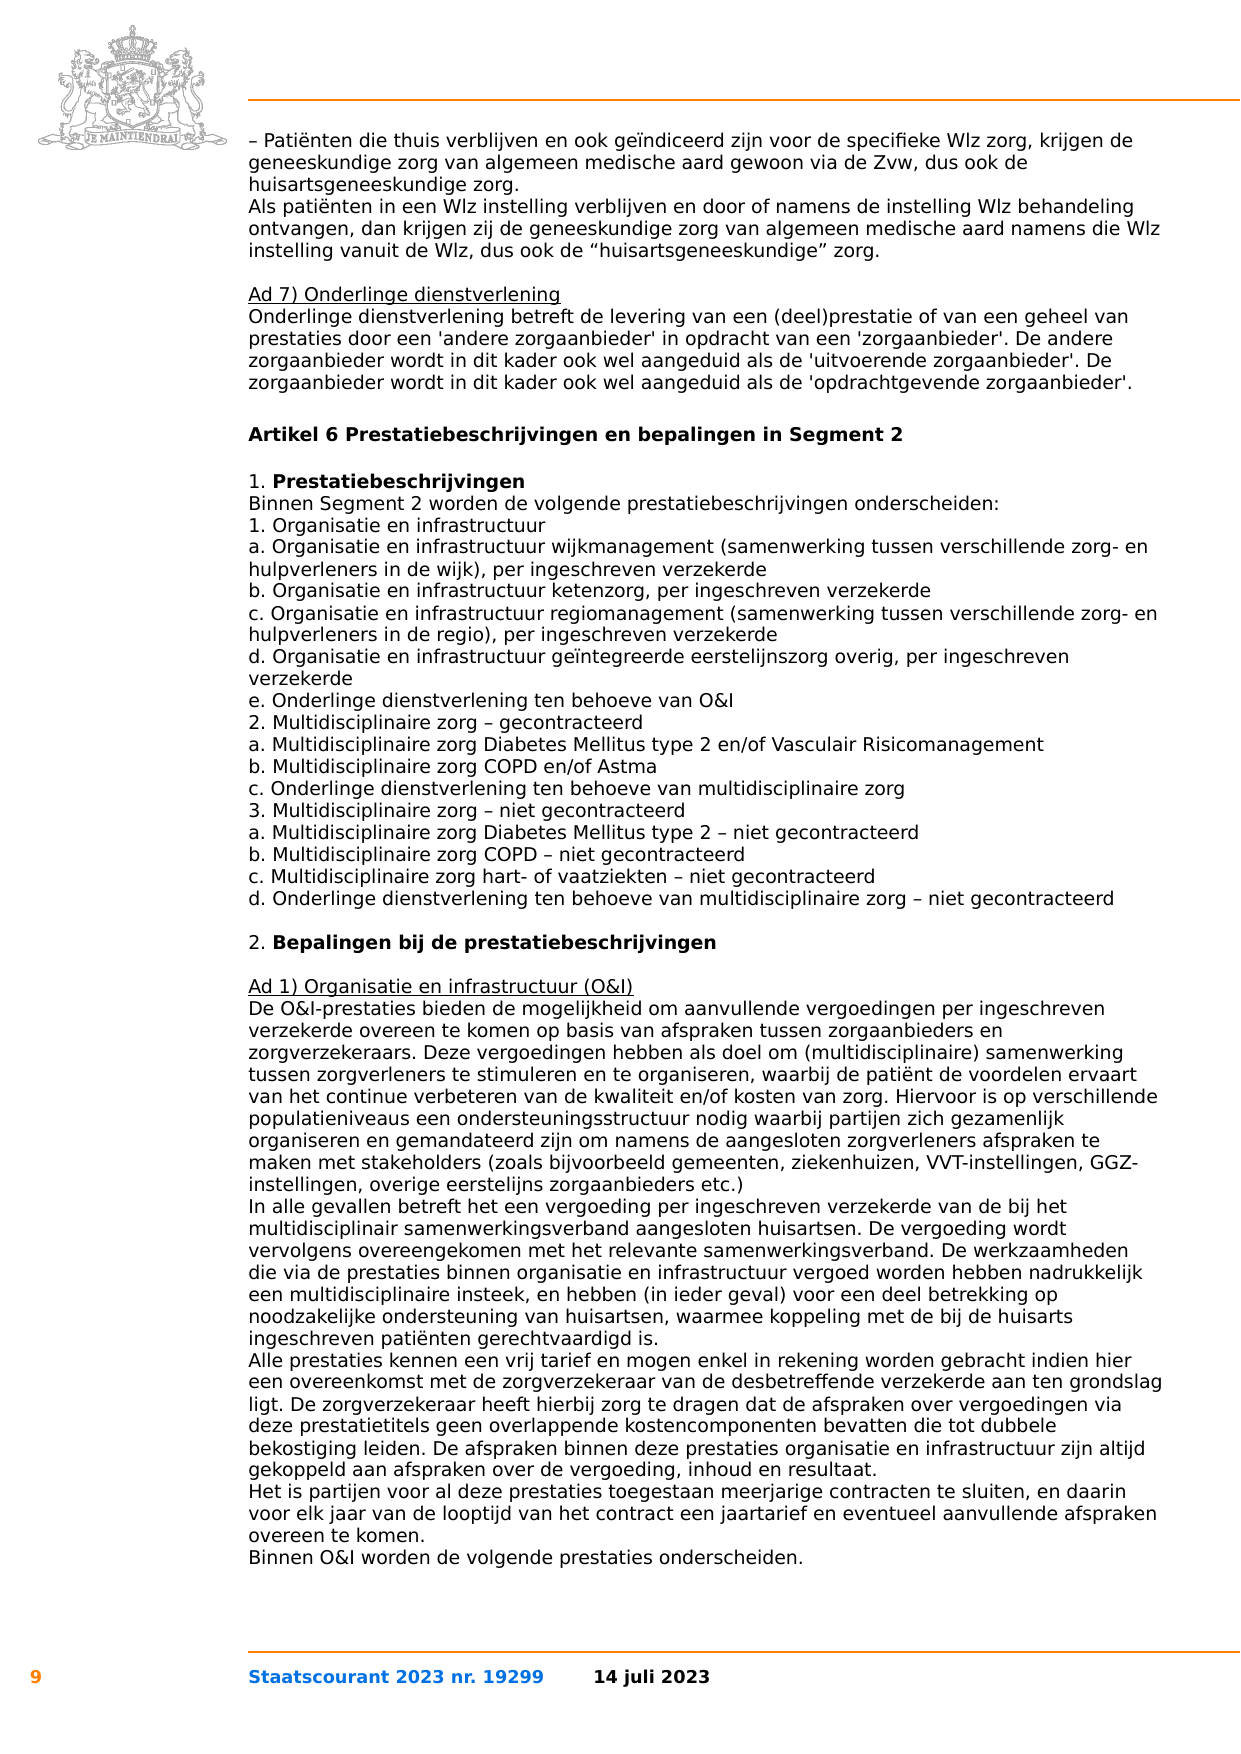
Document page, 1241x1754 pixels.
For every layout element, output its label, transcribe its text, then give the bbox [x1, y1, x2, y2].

subtitle Ad 7) Onderlinge dienstverlening [248, 284, 1163, 306]
text 3. Multidisciplinaire zorg – niet gecontracteerd [248, 800, 1163, 822]
text a. Multidisciplinaire zorg Diabetes Mellitus type 2 – niet gecontracteerd [248, 822, 1163, 844]
text 1. Organisatie en infrastructuur [248, 514, 1163, 536]
text Binnen Segment 2 worden de volgende prestatiebeschrijvingen onderscheiden: [248, 492, 1163, 514]
text a. Multidisciplinaire zorg Diabetes Mellitus type 2 en/of Vasculair Risicomanagement [248, 734, 1163, 756]
text c. Multidisciplinaire zorg hart- of vaatziekten – niet gecontracteerd [248, 866, 1163, 888]
text c. Onderlinge dienstverlening ten behoeve van multidisciplinaire zorg [248, 778, 1163, 800]
text e. Onderlinge dienstverlening ten behoeve van O&I [248, 690, 1163, 712]
text d. Onderlinge dienstverlening ten behoeve van multidisciplinaire zorg – niet gecontracteerd [248, 888, 1163, 910]
text b. Organisatie en infrastructuur ketenzorg, per ingeschreven verzekerde [248, 580, 1163, 602]
text De O&I-prestaties bieden de mogelijkheid om aanvullende vergoedingen per ingeschreven verzekerde overeen te komen op basis van afspraken tussen zorgaanbieders en zorgverzekeraars. Deze vergoedingen hebben als doel om (multidisciplinaire) samenwerking tussen zorgverleners te stimuleren en te organiseren, waarbij de patiënt de voordelen ervaart van het continue verbeteren van de kwaliteit en/of kosten van zorg. Hiervoor is op verschillende populatieniveaus een ondersteuningsstructuur nodig waarbij partijen zich gezamenlijk organiseren en gemandateerd zijn om namens de aangesloten zorgverleners afspraken te maken met stakeholders (zoals bijvoorbeeld gemeenten, ziekenhuizen, VVT-instellingen, GGZ-instellingen, overige eerstelijns zorgaanbieders etc.) [248, 998, 1163, 1196]
text b. Multidisciplinaire zorg COPD en/of Astma [248, 756, 1163, 778]
text 2. Bepalingen bij de prestatiebeschrijvingen [248, 932, 1163, 954]
text 2. Multidisciplinaire zorg – gecontracteerd [248, 712, 1163, 734]
text Als patiënten in een Wlz instelling verblijven en door of namens de instelling Wlz behandeling ontvangen, dan krijgen zij de geneeskundige zorg van algemeen medische aard namens die Wlz instelling vanuit de Wlz, dus ook de “huisartsgeneeskundige” zorg. [248, 196, 1163, 262]
text Het is partijen voor al deze prestaties toegestaan meerjarige contracten te sluiten, en daarin voor elk jaar van de looptijd van het contract een jaartarief en eventueel aanvullende afspraken overeen te komen. [248, 1481, 1163, 1547]
text c. Organisatie en infrastructuur regiomanagement (samenwerking tussen verschillende zorg- en hulpverleners in de regio), per ingeschreven verzekerde [248, 602, 1163, 646]
text d. Organisatie en infrastructuur geïntegreerde eerstelijnszorg overig, per ingeschreven verzekerde [248, 646, 1163, 690]
picture [38, 25, 227, 150]
text Alle prestaties kennen een vrij tarief en mogen enkel in rekening worden gebracht indien hier een overeenkomst met de zorgverzekeraar van de desbetreffende verzekerde aan ten grondslag ligt. De zorgverzekeraar heeft hierbij zorg te dragen dat de afspraken over vergoedingen via deze prestatietitels geen overlappende kostencomponenten bevatten die tot dubbele bekostiging leiden. De afspraken binnen deze prestaties organisatie en infrastructuur zijn altijd gekoppeld aan afspraken over de vergoeding, inhoud en resultaat. [248, 1349, 1163, 1481]
subtitle Ad 1) Organisatie en infrastructuur (O&I) [248, 976, 1163, 998]
text a. Organisatie en infrastructuur wijkmanagement (samenwerking tussen verschillende zorg- en hulpverleners in de wijk), per ingeschreven verzekerde [248, 536, 1163, 580]
subtitle Artikel 6 Prestatiebeschrijvingen en bepalingen in Segment 2 [248, 423, 1163, 446]
text 1. Prestatiebeschrijvingen [248, 471, 1163, 492]
text – Patiënten die thuis verblijven en ook geïndiceerd zijn voor de specifieke Wlz zorg, krijgen de geneeskundige zorg van algemeen medische aard gewoon via de Zvw, dus ook de huisartsgeneeskundige zorg. [248, 130, 1163, 196]
text In alle gevallen betreft het een vergoeding per ingeschreven verzekerde van de bij het multidisciplinair samenwerkingsverband aangesloten huisartsen. De vergoeding wordt vervolgens overeengekomen met het relevante samenwerkingsverband. De werkzaamheden die via de prestaties binnen organisatie en infrastructuur vergoed worden hebben nadrukkelijk een multidisciplinaire insteek, en hebben (in ieder geval) voor een deel betrekking op noodzakelijke ondersteuning van huisartsen, waarmee koppeling met de bij de huisarts ingeschreven patiënten gerechtvaardigd is. [248, 1196, 1163, 1349]
text b. Multidisciplinaire zorg COPD – niet gecontracteerd [248, 844, 1163, 866]
text Onderlinge dienstverlening betreft de levering van een (deel)prestatie of van een geheel van prestaties door een 'andere zorgaanbieder' in opdracht van een 'zorgaanbieder'. De andere zorgaanbieder wordt in dit kader ook wel aangeduid als de 'uitvoerende zorgaanbieder'. De zorgaanbieder wordt in dit kader ook wel aangeduid als de 'opdrachtgevende zorgaanbieder'. [248, 306, 1163, 393]
text Binnen O&I worden de volgende prestaties onderscheiden. [248, 1547, 1163, 1569]
